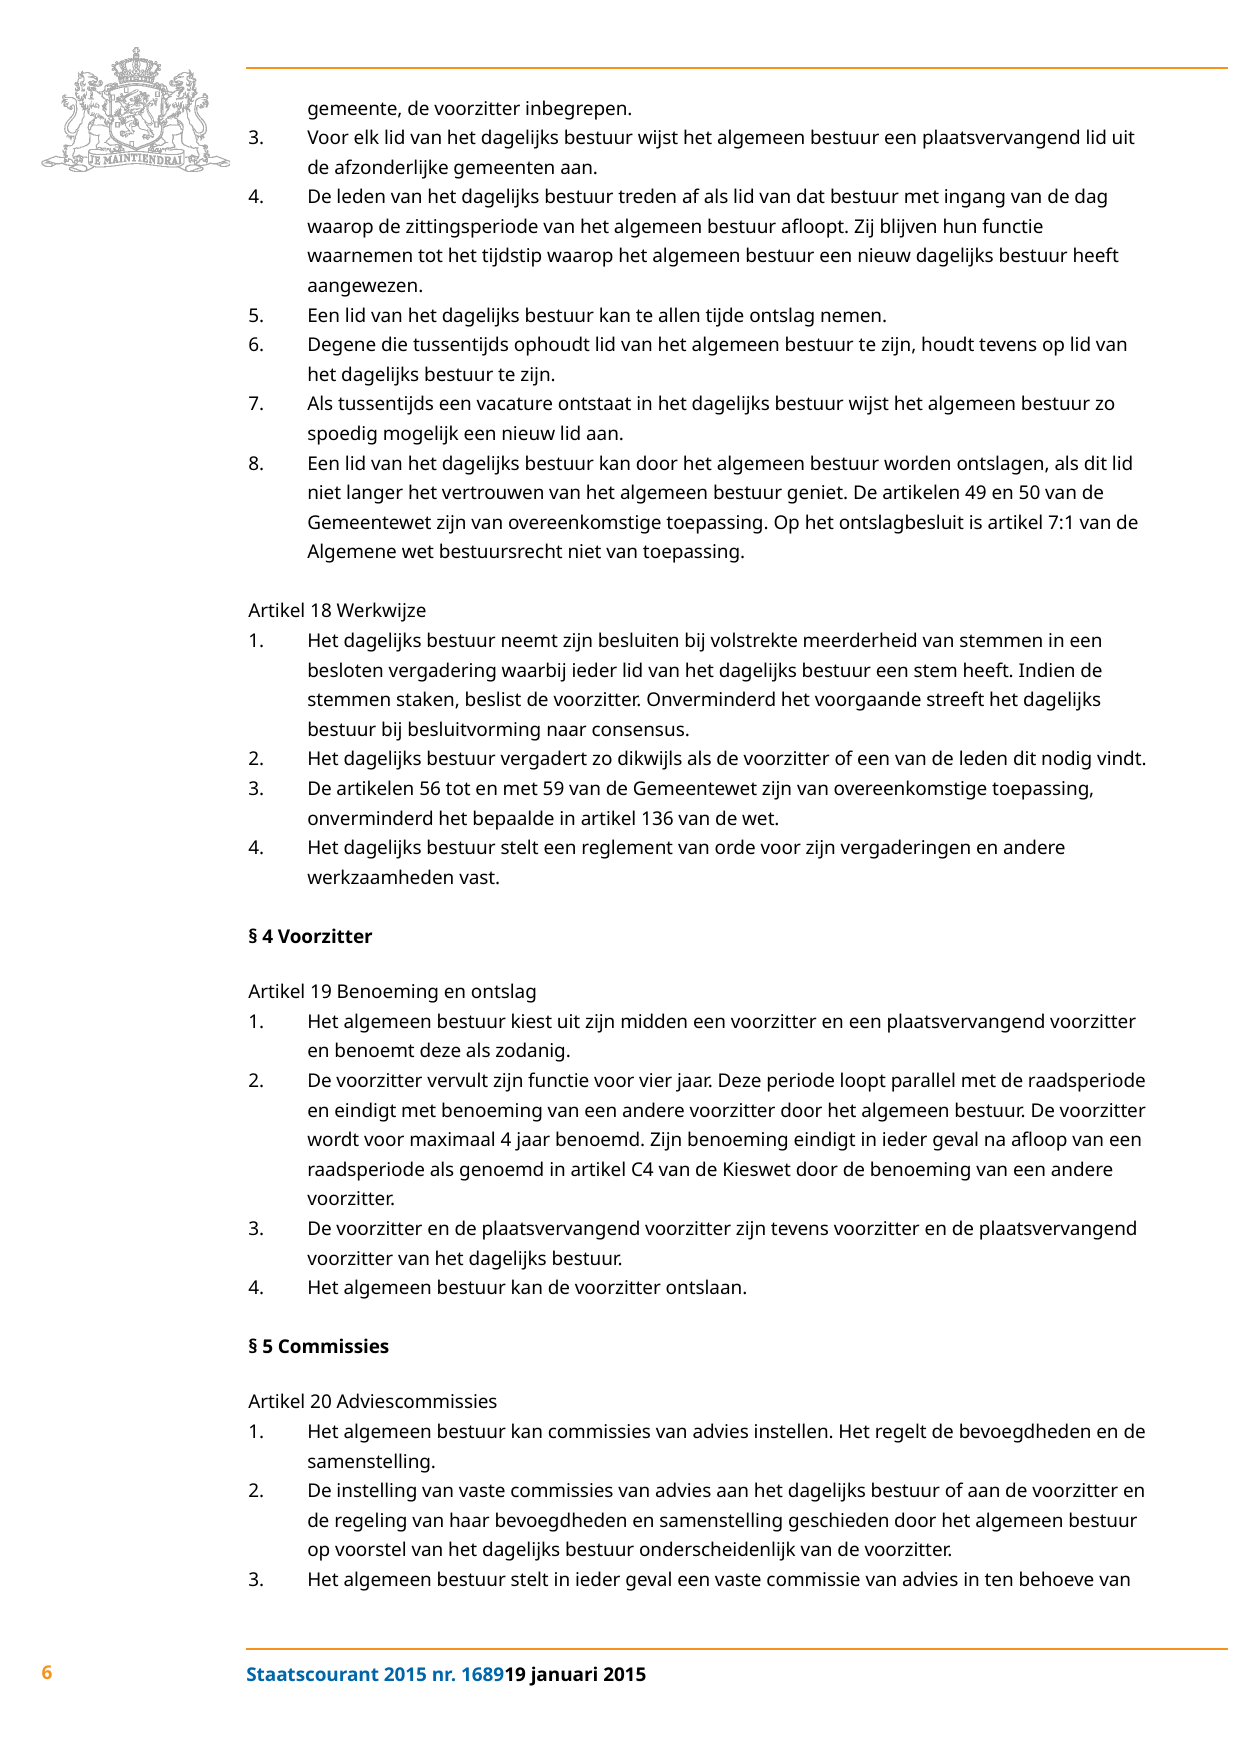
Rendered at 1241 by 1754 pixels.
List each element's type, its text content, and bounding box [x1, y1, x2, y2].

list De instelling van vaste commissies van advies aan het dagelijks bestuur of aan de voorzitter en de regeling van haar bevoegdheden en samenstelling geschieden door het algemeen bestuur op voorstel van het dagelijks bestuur onderscheidenlijk van de voorzitter. [248, 1477, 1152, 1562]
text § 4 Voorzitter [248, 923, 1152, 949]
text Artikel 18 Werkwijze [248, 598, 1152, 623]
list De artikelen 56 tot en met 59 van de Gemeentewet zijn van overeenkomstige toepassing, onverminderd het bepaalde in artikel 136 van de wet. [248, 775, 1152, 831]
text § 5 Commissies [248, 1333, 1152, 1359]
list Het dagelijks bestuur vergadert zo dikwijls als de voorzitter of een van de leden dit nodig vindt. [248, 746, 1152, 771]
text Artikel 20 Adviescommissies [248, 1389, 1152, 1414]
list gemeente, de voorzitter inbegrepen. [248, 95, 1152, 121]
picture [41, 47, 231, 172]
list Voor elk lid van het dagelijks bestuur wijst het algemeen bestuur een plaatsvervangend lid uit de afzonderlijke gemeenten aan. [248, 124, 1152, 180]
list Als tussentijds een vacature ontstaat in het dagelijks bestuur wijst het algemeen bestuur zo spoedig mogelijk een nieuw lid aan. [248, 391, 1152, 446]
list Een lid van het dagelijks bestuur kan te allen tijde ontslag nemen. [248, 302, 1152, 328]
list Het algemeen bestuur stelt in ieder geval een vaste commissie van advies in ten behoeve van [248, 1566, 1152, 1592]
list Het dagelijks bestuur neemt zijn besluiten bij volstrekte meerderheid van stemmen in een besloten vergadering waarbij ieder lid van het dagelijks bestuur een stem heeft. Indien de stemmen staken, beslist de voorzitter. Onverminderd het voorgaande streeft het dagelijks bestuur bij besluitvorming naar consensus. [248, 627, 1152, 742]
list Degene die tussentijds ophoudt lid van het algemeen bestuur te zijn, houdt tevens op lid van het dagelijks bestuur te zijn. [248, 331, 1152, 387]
list Het algemeen bestuur kan commissies van advies instellen. Het regelt de bevoegdheden en de samenstelling. [248, 1418, 1152, 1474]
list Het algemeen bestuur kan de voorzitter ontslaan. [248, 1274, 1152, 1300]
list Het algemeen bestuur kiest uit zijn midden een voorzitter en een plaatsvervangend voorzitter en benoemt deze als zodanig. [248, 1008, 1152, 1063]
list Een lid van het dagelijks bestuur kan door het algemeen bestuur worden ontslagen, als dit lid niet langer het vertrouwen van het algemeen bestuur geniet. De artikelen 49 en 50 van de Gemeentewet zijn van overeenkomstige toepassing. Op het ontslagbesluit is artikel 7:1 van de Algemene wet bestuursrecht niet van toepassing. [248, 450, 1152, 564]
list De leden van het dagelijks bestuur treden af als lid van dat bestuur met ingang van de dag waarop de zittingsperiode van het algemeen bestuur afloopt. Zij blijven hun functie waarnemen tot het tijdstip waarop het algemeen bestuur een nieuw dagelijks bestuur heeft aangewezen. [248, 183, 1152, 298]
list De voorzitter en de plaatsvervangend voorzitter zijn tevens voorzitter en de plaatsvervangend voorzitter van het dagelijks bestuur. [248, 1215, 1152, 1270]
list De voorzitter vervult zijn functie voor vier jaar. Deze periode loopt parallel met de raadsperiode en eindigt met benoeming van een andere voorzitter door het algemeen bestuur. De voorzitter wordt voor maximaal 4 jaar benoemd. Zijn benoeming eindigt in ieder geval na afloop van een raadsperiode als genoemd in artikel C4 van de Kieswet door de benoeming van een andere voorzitter. [248, 1067, 1152, 1211]
list Het dagelijks bestuur stelt een reglement van orde voor zijn vergaderingen en andere werkzaamheden vast. [248, 834, 1152, 890]
text Artikel 19 Benoeming en ontslag [248, 978, 1152, 1004]
